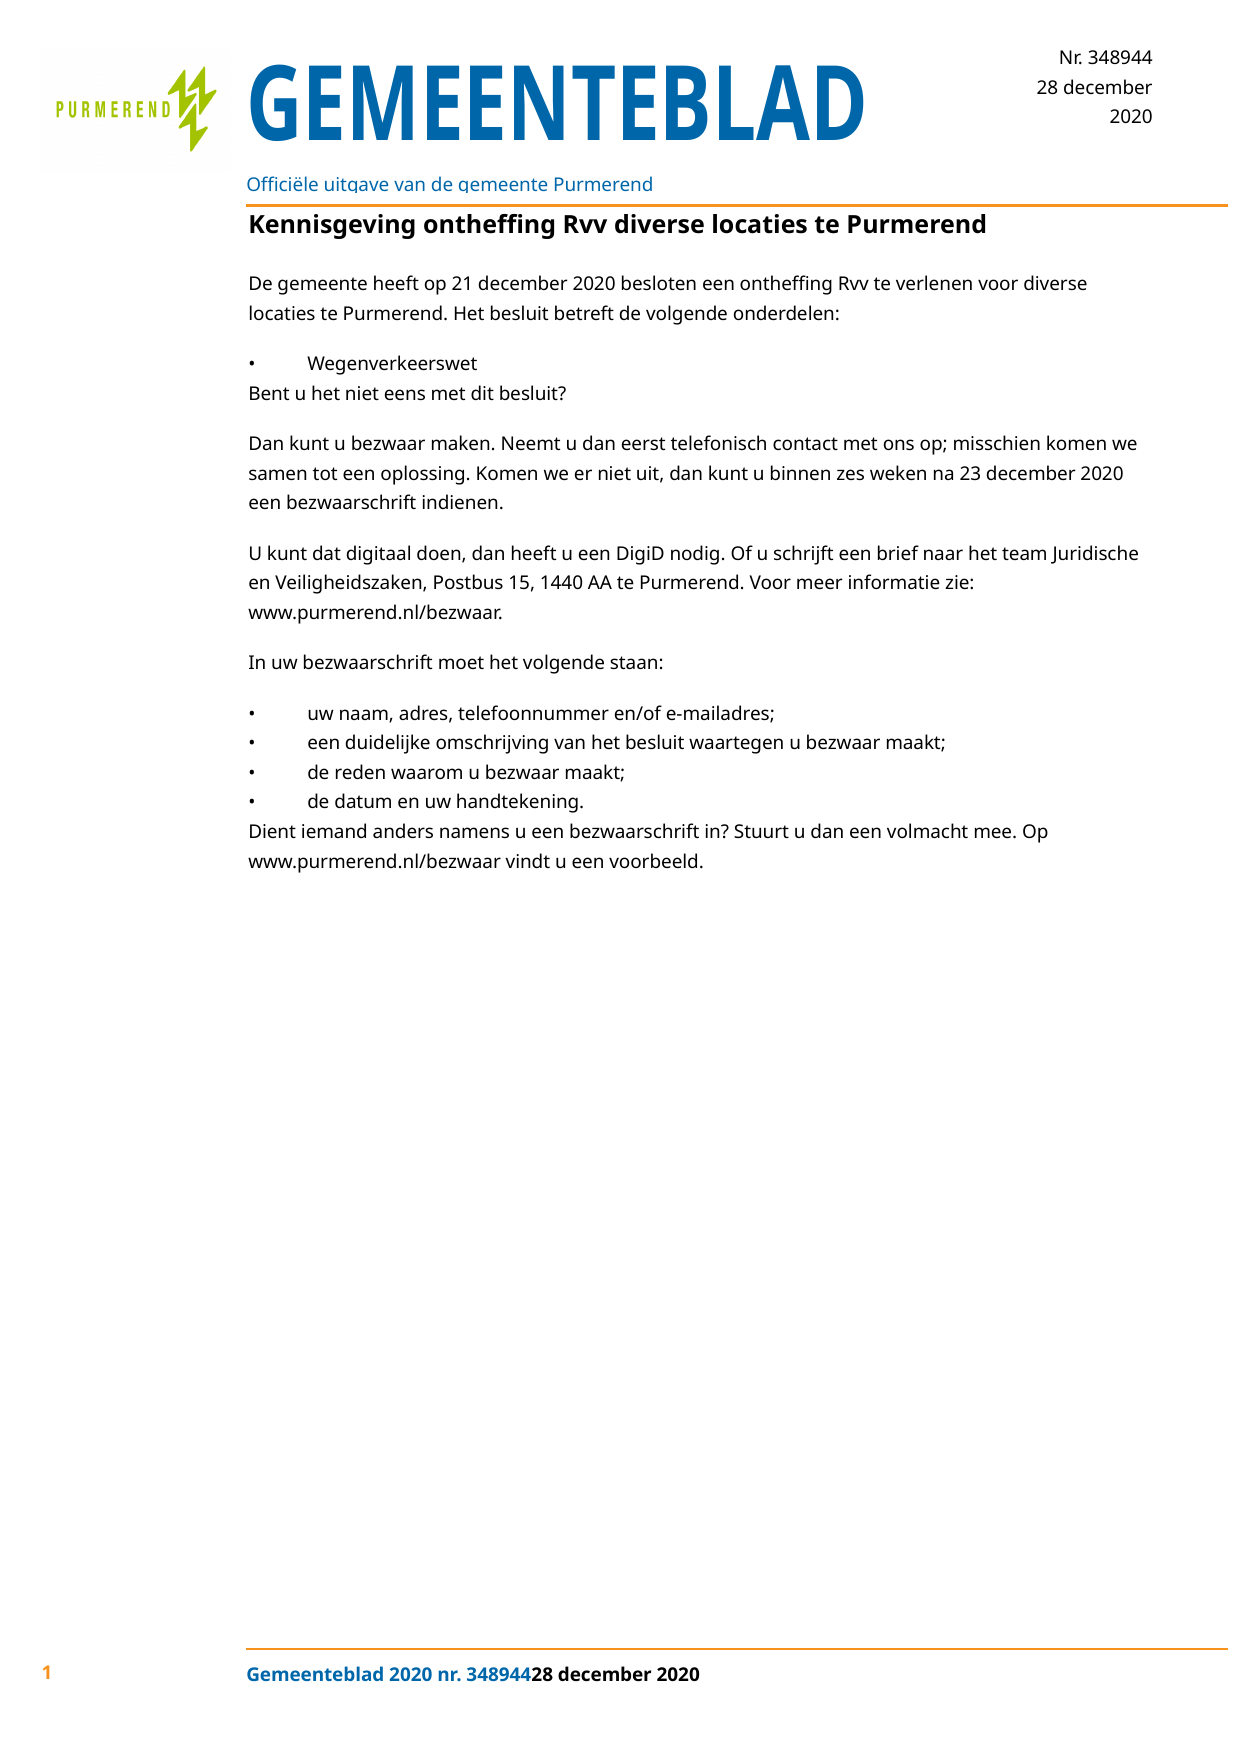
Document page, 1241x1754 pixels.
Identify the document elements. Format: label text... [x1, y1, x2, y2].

list een duidelijke omschrijving van het besluit waartegen u bezwaar maakt; [248, 729, 1152, 755]
text Kennisgeving ontheffing Rvv diverse locaties te Purmerend [248, 207, 1152, 241]
text Dan kunt u bezwaar maken. Neemt u dan eerst telefonisch contact met ons op; misschien komen we samen tot een oplossing. Komen we er niet uit, dan kunt u binnen zes weken na 23 december 2020 een bezwaarschrift indienen. [248, 430, 1152, 515]
text In uw bezwaarschrift moet het volgende staan: [248, 649, 1152, 675]
text De gemeente heeft op 21 december 2020 besloten een ontheffing Rvv te verlenen voor diverse locaties te Purmerend. Het besluit betreft de volgende onderdelen: [248, 270, 1152, 326]
list Wegenverkeerswet [248, 350, 1152, 376]
text U kunt dat digitaal doen, dan heeft u een DigiD nodig. Of u schrijft een brief naar het team Juridische en Veiligheidszaken, Postbus 15, 1440 AA te Purmerend. Voor meer informatie zie: www.purmerend.nl/bezwaar. [248, 540, 1152, 625]
text Bent u het niet eens met dit besluit? [248, 380, 1152, 406]
list de datum en uw handtekening. [248, 789, 1152, 814]
picture [41, 47, 231, 172]
list uw naam, adres, telefoonnummer en/of e-mailadres; [248, 700, 1152, 726]
text Dient iemand anders namens u een bezwaarschrift in? Stuurt u dan een volmacht mee. Op www.purmerend.nl/bezwaar vindt u een voorbeeld. [248, 818, 1152, 873]
list de reden waarom u bezwaar maakt; [248, 759, 1152, 785]
